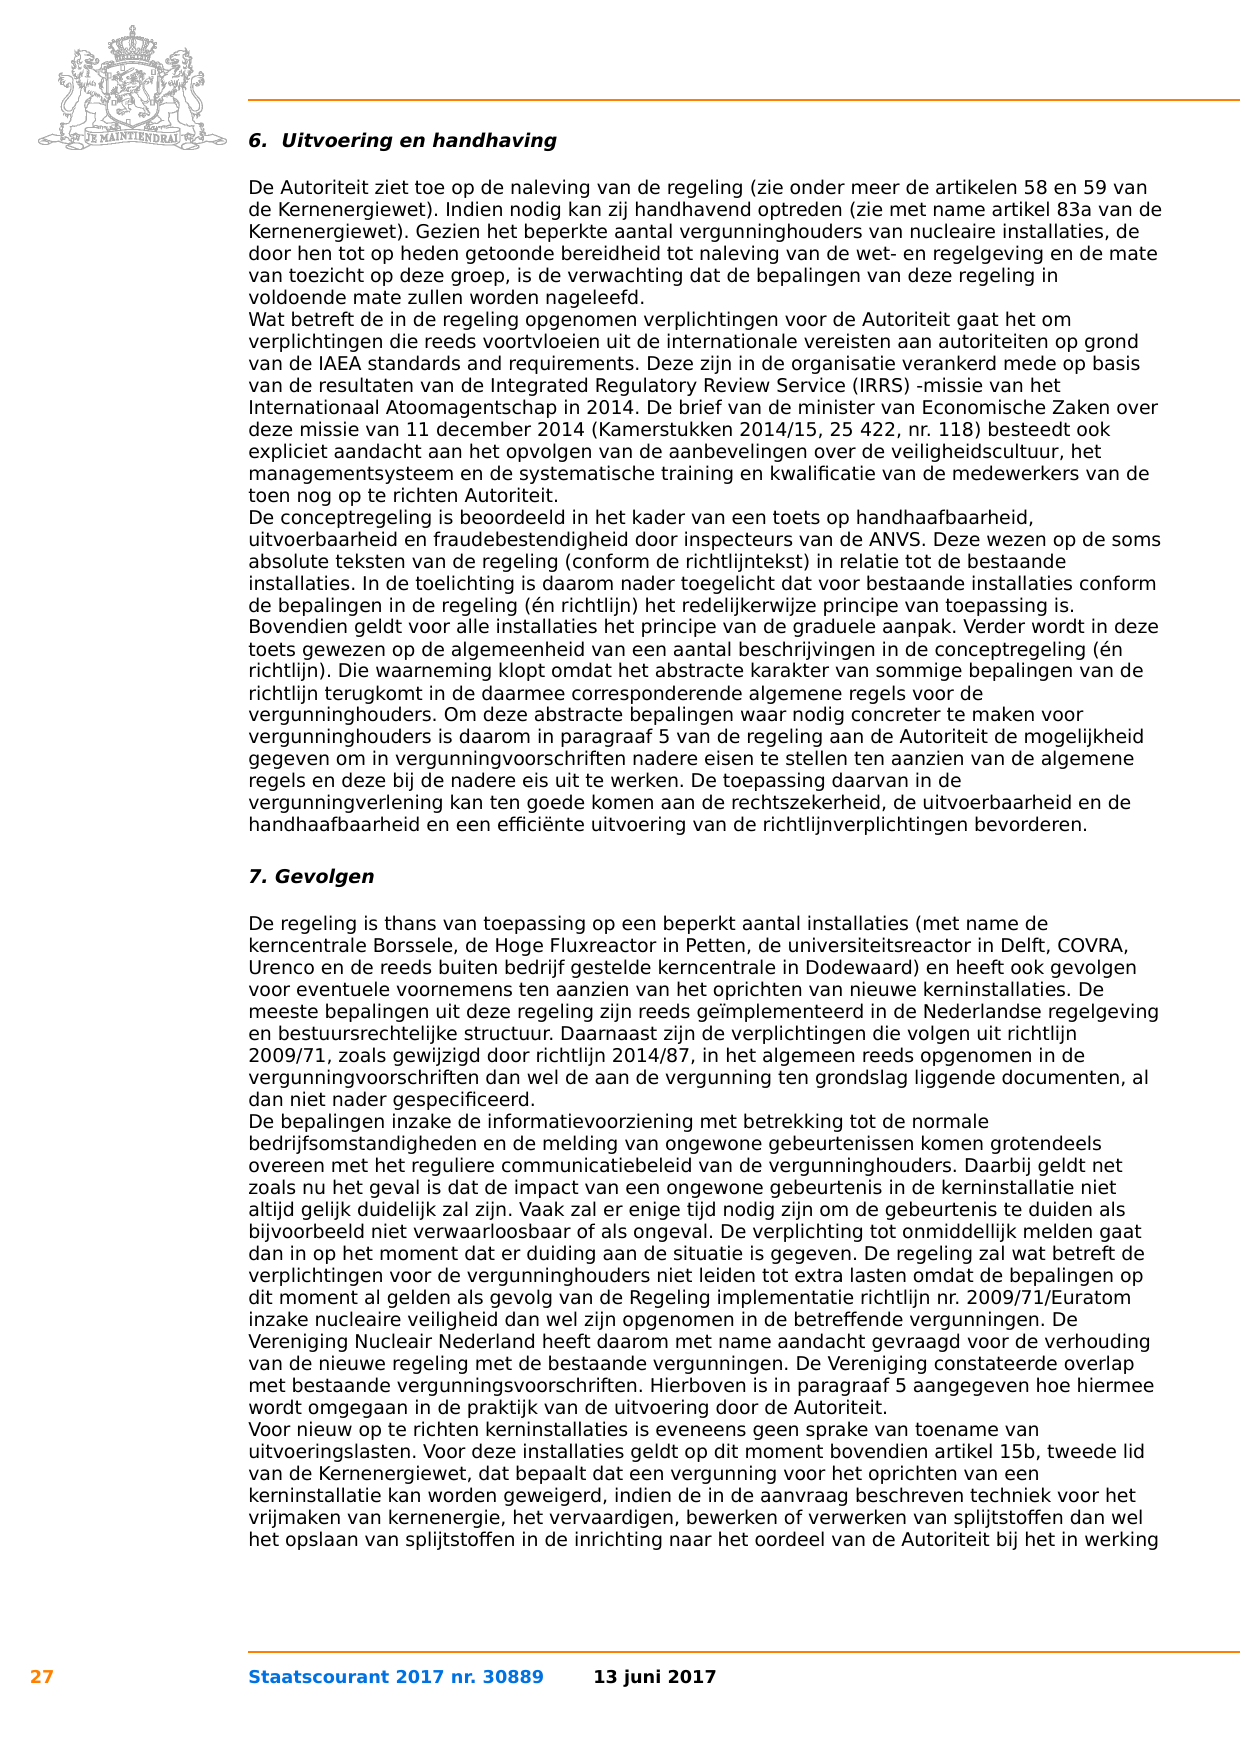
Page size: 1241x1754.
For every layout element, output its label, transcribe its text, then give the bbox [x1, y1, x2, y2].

picture [38, 25, 227, 150]
text Wat betreft de in de regeling opgenomen verplichtingen voor de Autoriteit gaat het om verplichtingen die reeds voortvloeien uit de internationale vereisten aan autoriteiten op grond van de IAEA standards and requirements. Deze zijn in de organisatie verankerd mede op basis van de resultaten van de Integrated Regulatory Review Service (IRRS) -missie van het Internationaal Atoomagentschap in 2014. De brief van de minister van Economische Zaken over deze missie van 11 december 2014 (Kamerstukken 2014/15, 25 422, nr. 118) besteedt ook expliciet aandacht aan het opvolgen van de aanbevelingen over de veiligheidscultuur, het managementsysteem en de systematische training en kwalificatie van de medewerkers van de toen nog op te richten Autoriteit. [248, 309, 1163, 507]
text De bepalingen inzake de informatievoorziening met betrekking tot de normale bedrijfsomstandigheden en de melding van ongewone gebeurtenissen komen grotendeels overeen met het reguliere communicatiebeleid van de vergunninghouders. Daarbij geldt net zoals nu het geval is dat de impact van een ongewone gebeurtenis in de kerninstallatie niet altijd gelijk duidelijk zal zijn. Vaak zal er enige tijd nodig zijn om de gebeurtenis te duiden als bijvoorbeeld niet verwaarloosbaar of als ongeval. De verplichting tot onmiddellijk melden gaat dan in op het moment dat er duiding aan de situatie is gegeven. De regeling zal wat betreft de verplichtingen voor de vergunninghouders niet leiden tot extra lasten omdat de bepalingen op dit moment al gelden als gevolg van de Regeling implementatie richtlijn nr. 2009/71/Euratom inzake nucleaire veiligheid dan wel zijn opgenomen in de betreffende vergunningen. De Vereniging Nucleair Nederland heeft daarom met name aandacht gevraagd voor de verhouding van de nieuwe regeling met de bestaande vergunningen. De Vereniging constateerde overlap met bestaande vergunningsvoorschriften. Hierboven is in paragraaf 5 aangegeven hoe hiermee wordt omgegaan in de praktijk van de uitvoering door de Autoriteit. [248, 1111, 1163, 1419]
text De Autoriteit ziet toe op de naleving van de regeling (zie onder meer de artikelen 58 en 59 van de Kernenergiewet). Indien nodig kan zij handhavend optreden (zie met name artikel 83a van de Kernenergiewet). Gezien het beperkte aantal vergunninghouders van nucleaire installaties, de door hen tot op heden getoonde bereidheid tot naleving van de wet- en regelgeving en de mate van toezicht op deze groep, is de verwachting dat de bepalingen van deze regeling in voldoende mate zullen worden nageleefd. [248, 177, 1163, 309]
text De regeling is thans van toepassing op een beperkt aantal installaties (met name de kerncentrale Borssele, de Hoge Fluxreactor in Petten, de universiteitsreactor in Delft, COVRA, Urenco en de reeds buiten bedrijf gestelde kerncentrale in Dodewaard) en heeft ook gevolgen voor eventuele voornemens ten aanzien van het oprichten van nieuwe kerninstallaties. De meeste bepalingen uit deze regeling zijn reeds geïmplementeerd in de Nederlandse regelgeving en bestuursrechtelijke structuur. Daarnaast zijn de verplichtingen die volgen uit richtlijn 2009/71, zoals gewijzigd door richtlijn 2014/87, in het algemeen reeds opgenomen in de vergunningvoorschriften dan wel de aan de vergunning ten grondslag liggende documenten, al dan niet nader gespecificeerd. [248, 913, 1163, 1111]
subtitle 7. Gevolgen [248, 866, 1163, 888]
text De conceptregeling is beoordeeld in het kader van een toets op handhaafbaarheid, uitvoerbaarheid en fraudebestendigheid door inspecteurs van de ANVS. Deze wezen op de soms absolute teksten van de regeling (conform de richtlijntekst) in relatie tot de bestaande installaties. In de toelichting is daarom nader toegelicht dat voor bestaande installaties conform de bepalingen in de regeling (én richtlijn) het redelijkerwijze principe van toepassing is. Bovendien geldt voor alle installaties het principe van de graduele aanpak. Verder wordt in deze toets gewezen op de algemeenheid van een aantal beschrijvingen in de conceptregeling (én richtlijn). Die waarneming klopt omdat het abstracte karakter van sommige bepalingen van de richtlijn terugkomt in de daarmee corresponderende algemene regels voor de vergunninghouders. Om deze abstracte bepalingen waar nodig concreter te maken voor vergunninghouders is daarom in paragraaf 5 van de regeling aan de Autoriteit de mogelijkheid gegeven om in vergunningvoorschriften nadere eisen te stellen ten aanzien van de algemene regels en deze bij de nadere eis uit te werken. De toepassing daarvan in de vergunningverlening kan ten goede komen aan de rechtszekerheid, de uitvoerbaarheid en de handhaafbaarheid en een efficiënte uitvoering van de richtlijnverplichtingen bevorderen. [248, 507, 1163, 836]
text Voor nieuw op te richten kerninstallaties is eveneens geen sprake van toename van uitvoeringslasten. Voor deze installaties geldt op dit moment bovendien artikel 15b, tweede lid van de Kernenergiewet, dat bepaalt dat een vergunning voor het oprichten van een kerninstallatie kan worden geweigerd, indien de in de aanvraag beschreven techniek voor het vrijmaken van kernenergie, het vervaardigen, bewerken of verwerken van splijtstoffen dan wel het opslaan van splijtstoffen in de inrichting naar het oordeel van de Autoriteit bij het in werking [248, 1419, 1163, 1551]
subtitle 6. Uitvoering en handhaving [248, 130, 1163, 152]
